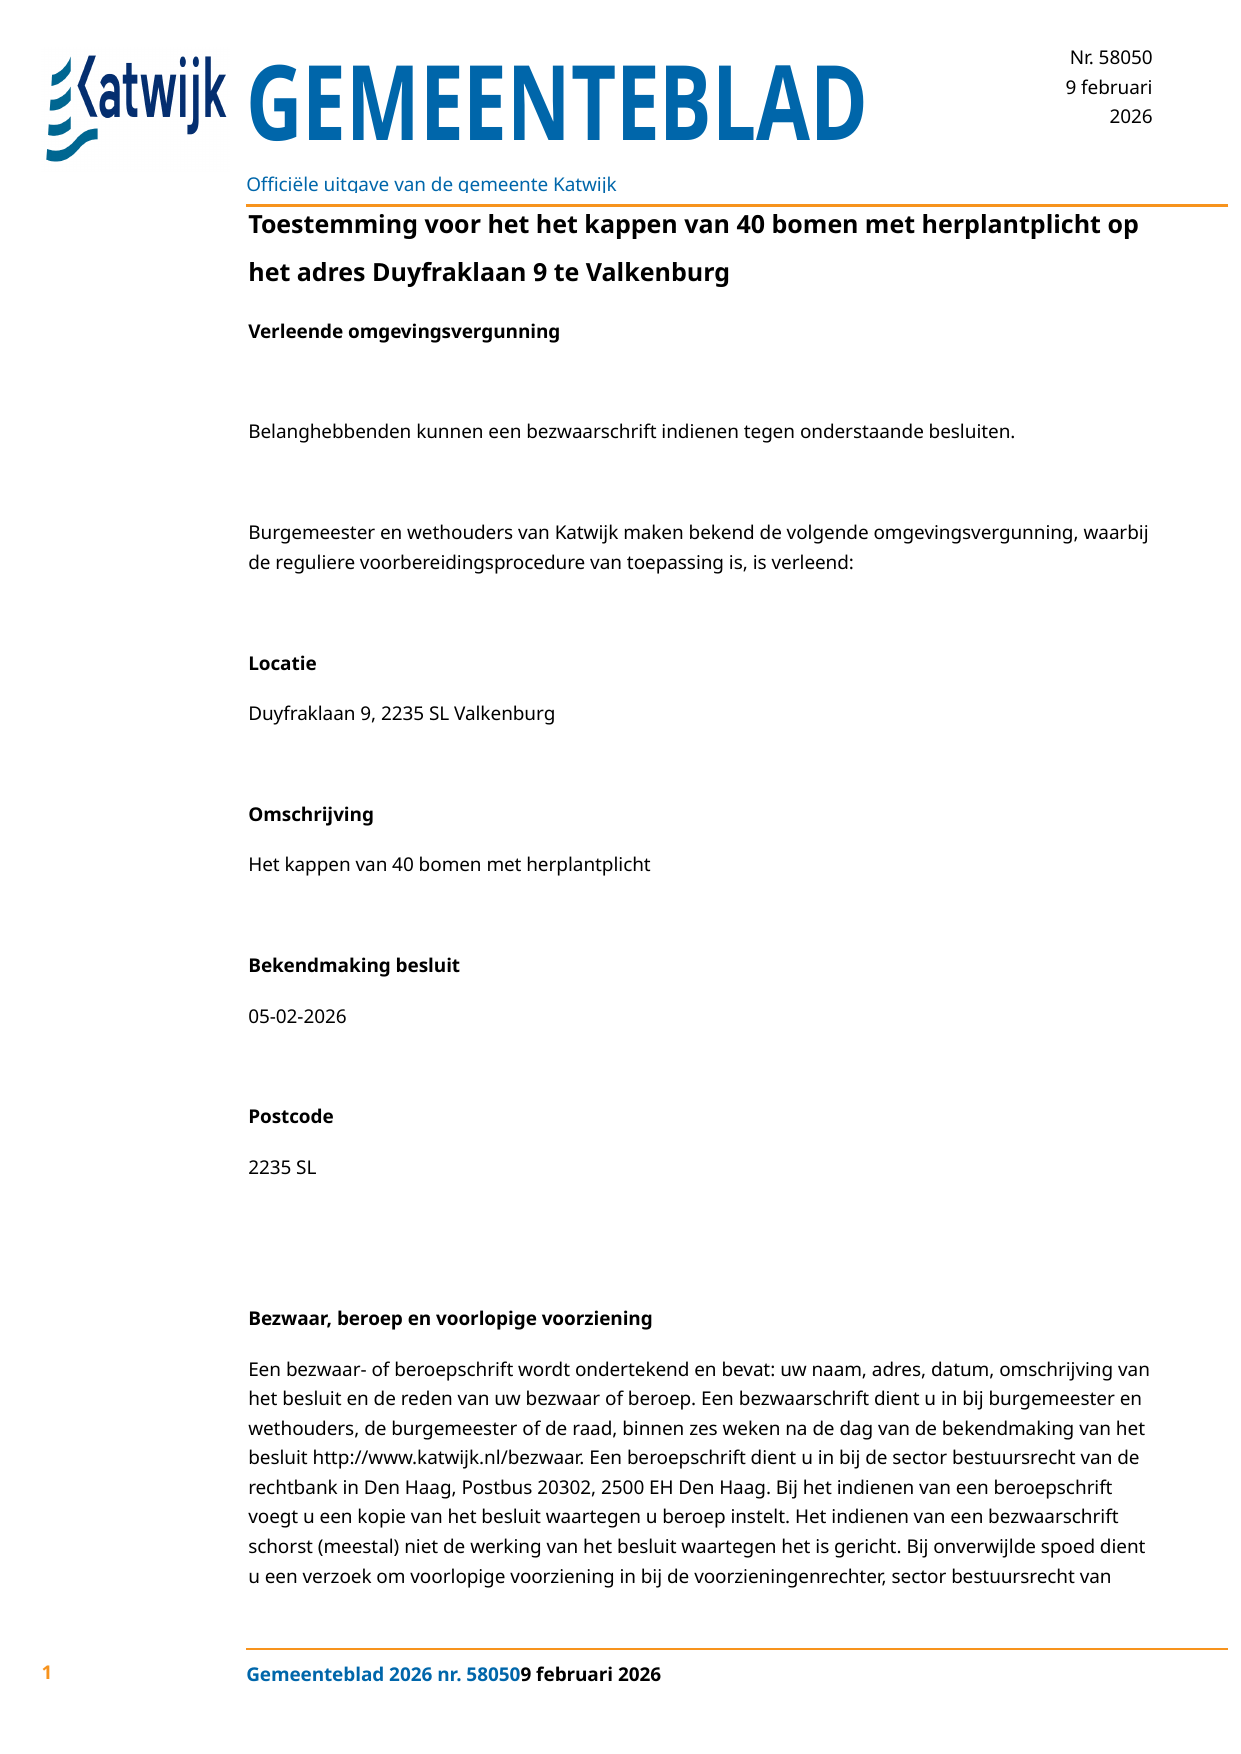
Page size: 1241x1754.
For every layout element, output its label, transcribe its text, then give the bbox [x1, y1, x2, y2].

text Het kappen van 40 bomen met herplantplicht [248, 852, 1152, 877]
text Bezwaar, beroep en voorlopige voorziening [248, 1305, 1152, 1331]
text Postcode [248, 1104, 1152, 1129]
text Belanghebbenden kunnen een bezwaarschrift indienen tegen onderstaande besluiten. [248, 419, 1152, 444]
text 05-02-2026 [248, 1003, 1152, 1029]
text Omschrijving [248, 801, 1152, 827]
text Toestemming voor het het kappen van 40 bomen met herplantplicht op het adres Duyfraklaan 9 te Valkenburg [248, 207, 1152, 288]
picture [41, 47, 231, 172]
text Verleende omgevingsvergunning [248, 318, 1152, 344]
text Bekendmaking besluit [248, 952, 1152, 978]
text Burgemeester en wethouders van Katwijk maken bekend de volgende omgevingsvergunning, waarbij de reguliere voorbereidingsprocedure van toepassing is, is verleend: [248, 519, 1152, 575]
text Een bezwaar- of beroepschrift wordt ondertekend en bevat: uw naam, adres, datum, omschrijving van het besluit en de reden van uw bezwaar of beroep. Een bezwaarschrift dient u in bij burgemeester en wethouders, de burgemeester of de raad, binnen zes weken na de dag van de bekendmaking van het besluit http://www.katwijk.nl/bezwaar. Een beroepschrift dient u in bij de sector bestuursrecht van de rechtbank in Den Haag, Postbus 20302, 2500 EH Den Haag. Bij het indienen van een beroepschrift voegt u een kopie van het besluit waartegen u beroep instelt. Het indienen van een bezwaarschrift schorst (meestal) niet de werking van het besluit waartegen het is gericht. Bij onverwijlde spoed dient u een verzoek om voorlopige voorziening in bij de voorzieningenrechter, sector bestuursrecht van [248, 1356, 1152, 1589]
text 2235 SL [248, 1154, 1152, 1180]
text Duyfraklaan 9, 2235 SL Valkenburg [248, 700, 1152, 726]
text Locatie [248, 650, 1152, 676]
